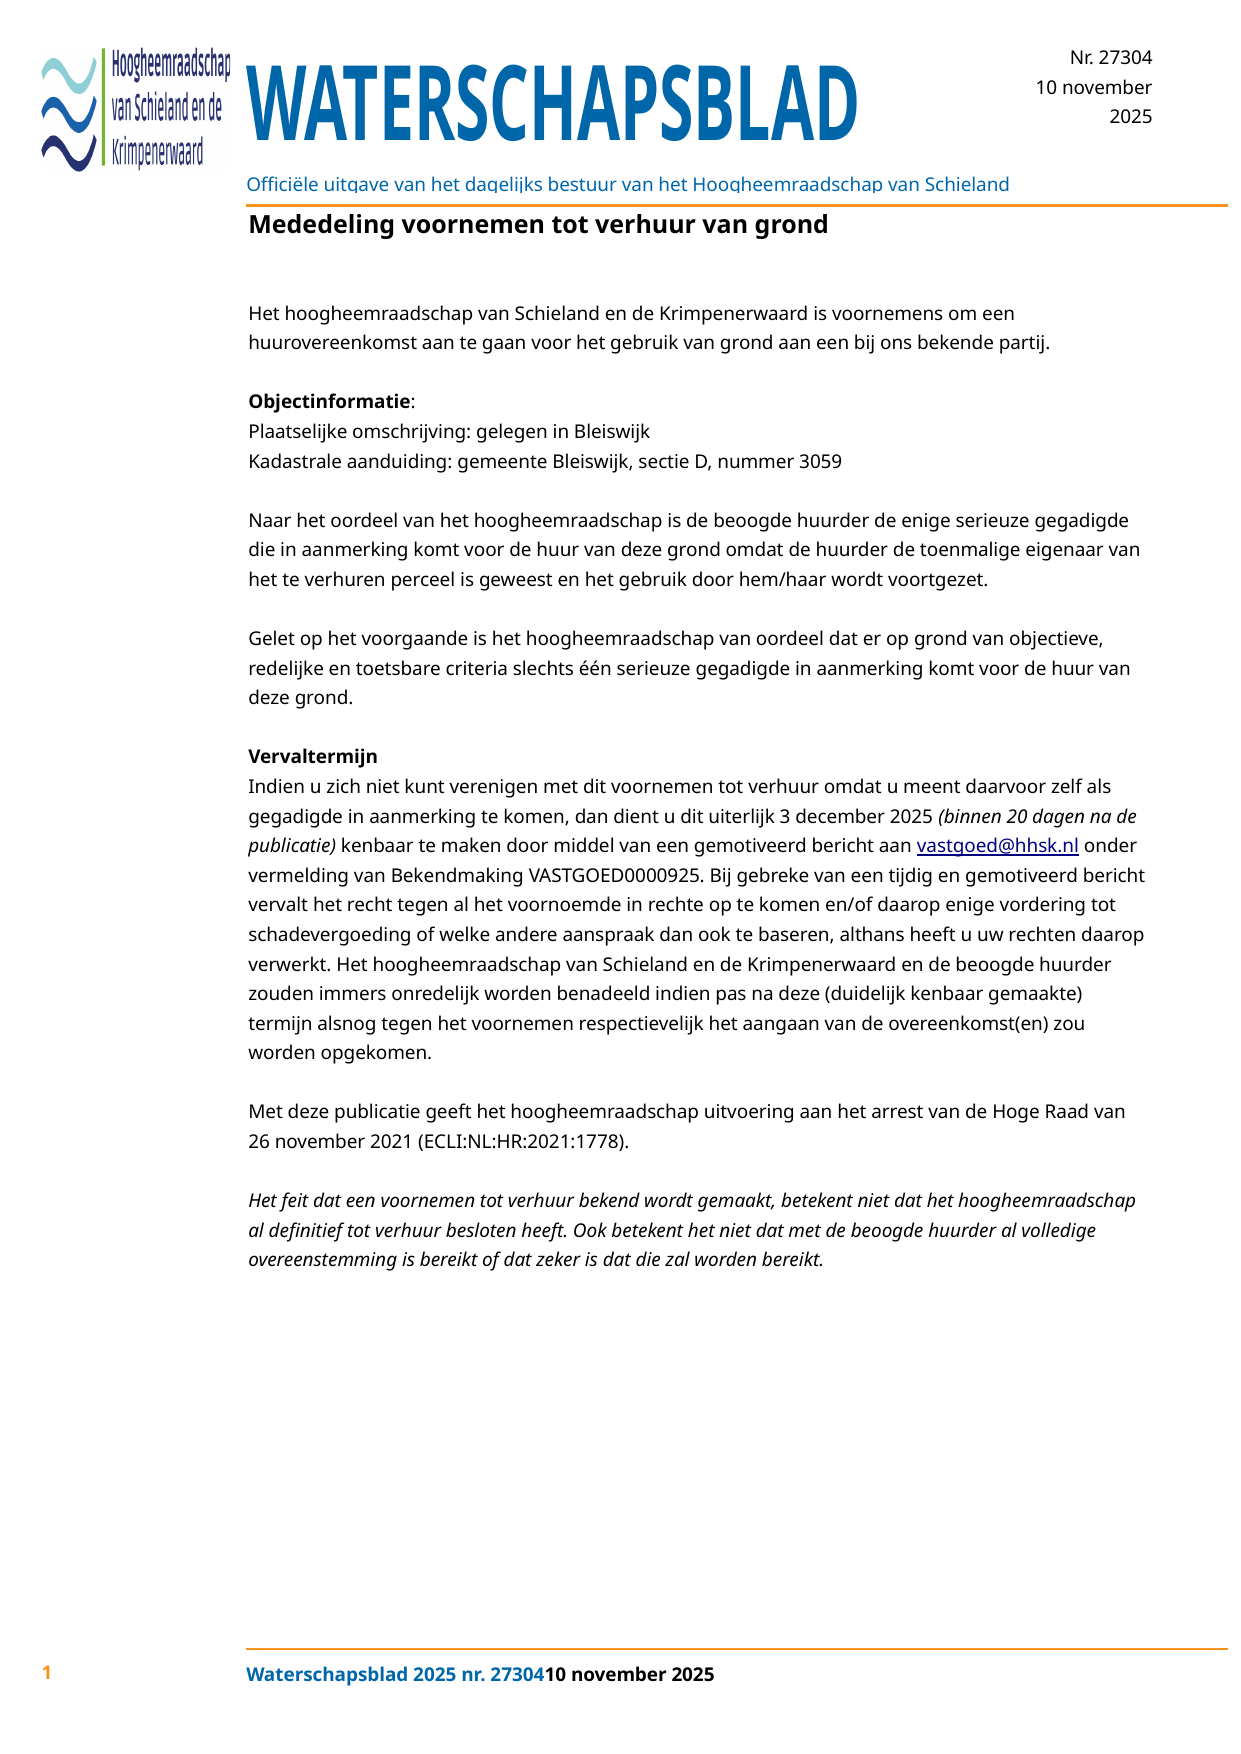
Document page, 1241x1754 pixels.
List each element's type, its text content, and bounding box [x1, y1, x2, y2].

text Kadastrale aanduiding: gemeente Bleiswijk, sectie D, nummer 3059 [248, 448, 1152, 473]
text Gelet op het voorgaande is het hoogheemraadschap van oordeel dat er op grond van objectieve, redelijke en toetsbare criteria slechts één serieuze gegadigde in aanmerking komt voor de huur van deze grond. [248, 625, 1152, 710]
text Plaatselijke omschrijving: gelegen in Bleiswijk [248, 418, 1152, 444]
text Naar het oordeel van het hoogheemraadschap is de beoogde huurder de enige serieuze gegadigde die in aanmerking komt voor de huur van deze grond omdat de huurder de toenmalige eigenaar van het te verhuren perceel is geweest en het gebruik door hem/haar wordt voortgezet. [248, 507, 1152, 592]
text Het hoogheemraadschap van Schieland en de Krimpenerwaard is voornemens om een huurovereenkomst aan te gaan voor het gebruik van grond aan een bij ons bekende partij. [248, 300, 1152, 355]
picture [41, 47, 231, 172]
text Indien u zich niet kunt verenigen met dit voornemen tot verhuur omdat u meent daarvoor zelf als gegadigde in aanmerking te komen, dan dient u dit uiterlijk 3 december 2025 (binnen 20 dagen na de publicatie) kenbaar te maken door middel van een gemotiveerd bericht aan vastgoed@hhsk.nl onder vermelding van Bekendmaking VASTGOED0000925. Bij gebreke van een tijdig en gemotiveerd bericht vervalt het recht tegen al het voornoemde in rechte op te komen en/of daarop enige vordering tot schadevergoeding of welke andere aanspraak dan ook te baseren, althans heeft u uw rechten daarop verwerkt. Het hoogheemraadschap van Schieland en de Krimpenerwaard en de beoogde huurder zouden immers onredelijk worden benadeeld indien pas na deze (duidelijk kenbaar gemaakte) termijn alsnog tegen het voornemen respectievelijk het aangaan van de overeenkomst(en) zou worden opgekomen. [248, 773, 1152, 1065]
text Mededeling voornemen tot verhuur van grond [248, 207, 1152, 241]
text Vervaltermijn [248, 744, 1152, 769]
text Het feit dat een voornemen tot verhuur bekend wordt gemaakt, betekent niet dat het hoogheemraadschap al definitief tot verhuur besloten heeft. Ook betekent het niet dat met de beoogde huurder al volledige overeenstemming is bereikt of dat zeker is dat die zal worden bereikt. [248, 1187, 1152, 1272]
text Met deze publicatie geeft het hoogheemraadschap uitvoering aan het arrest van de Hoge Raad van 26 november 2021 (ECLI:NL:HR:2021:1778). [248, 1099, 1152, 1154]
text Objectinformatie: [248, 389, 1152, 414]
